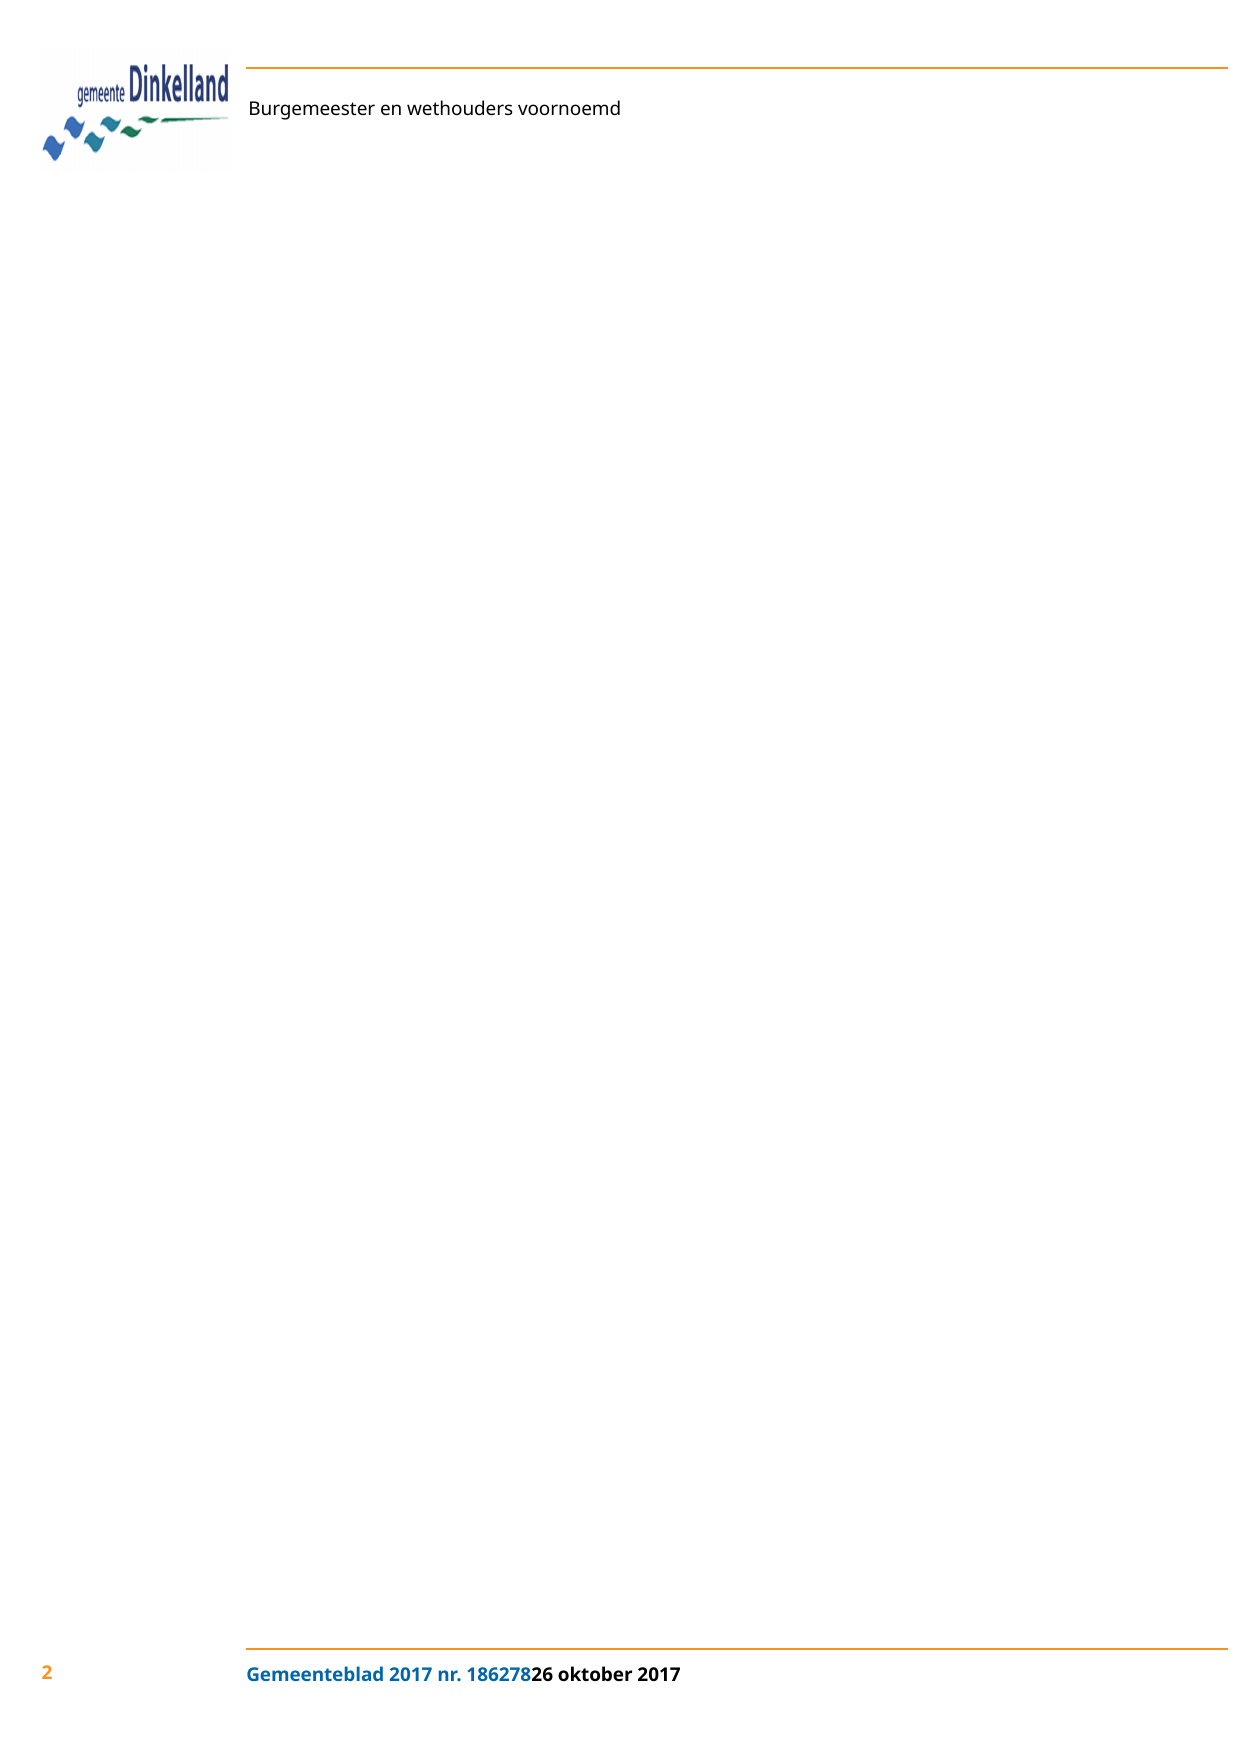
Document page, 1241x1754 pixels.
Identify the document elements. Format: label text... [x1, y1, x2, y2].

picture [41, 47, 231, 172]
text Burgemeester en wethouders voornoemd [248, 95, 1152, 121]
